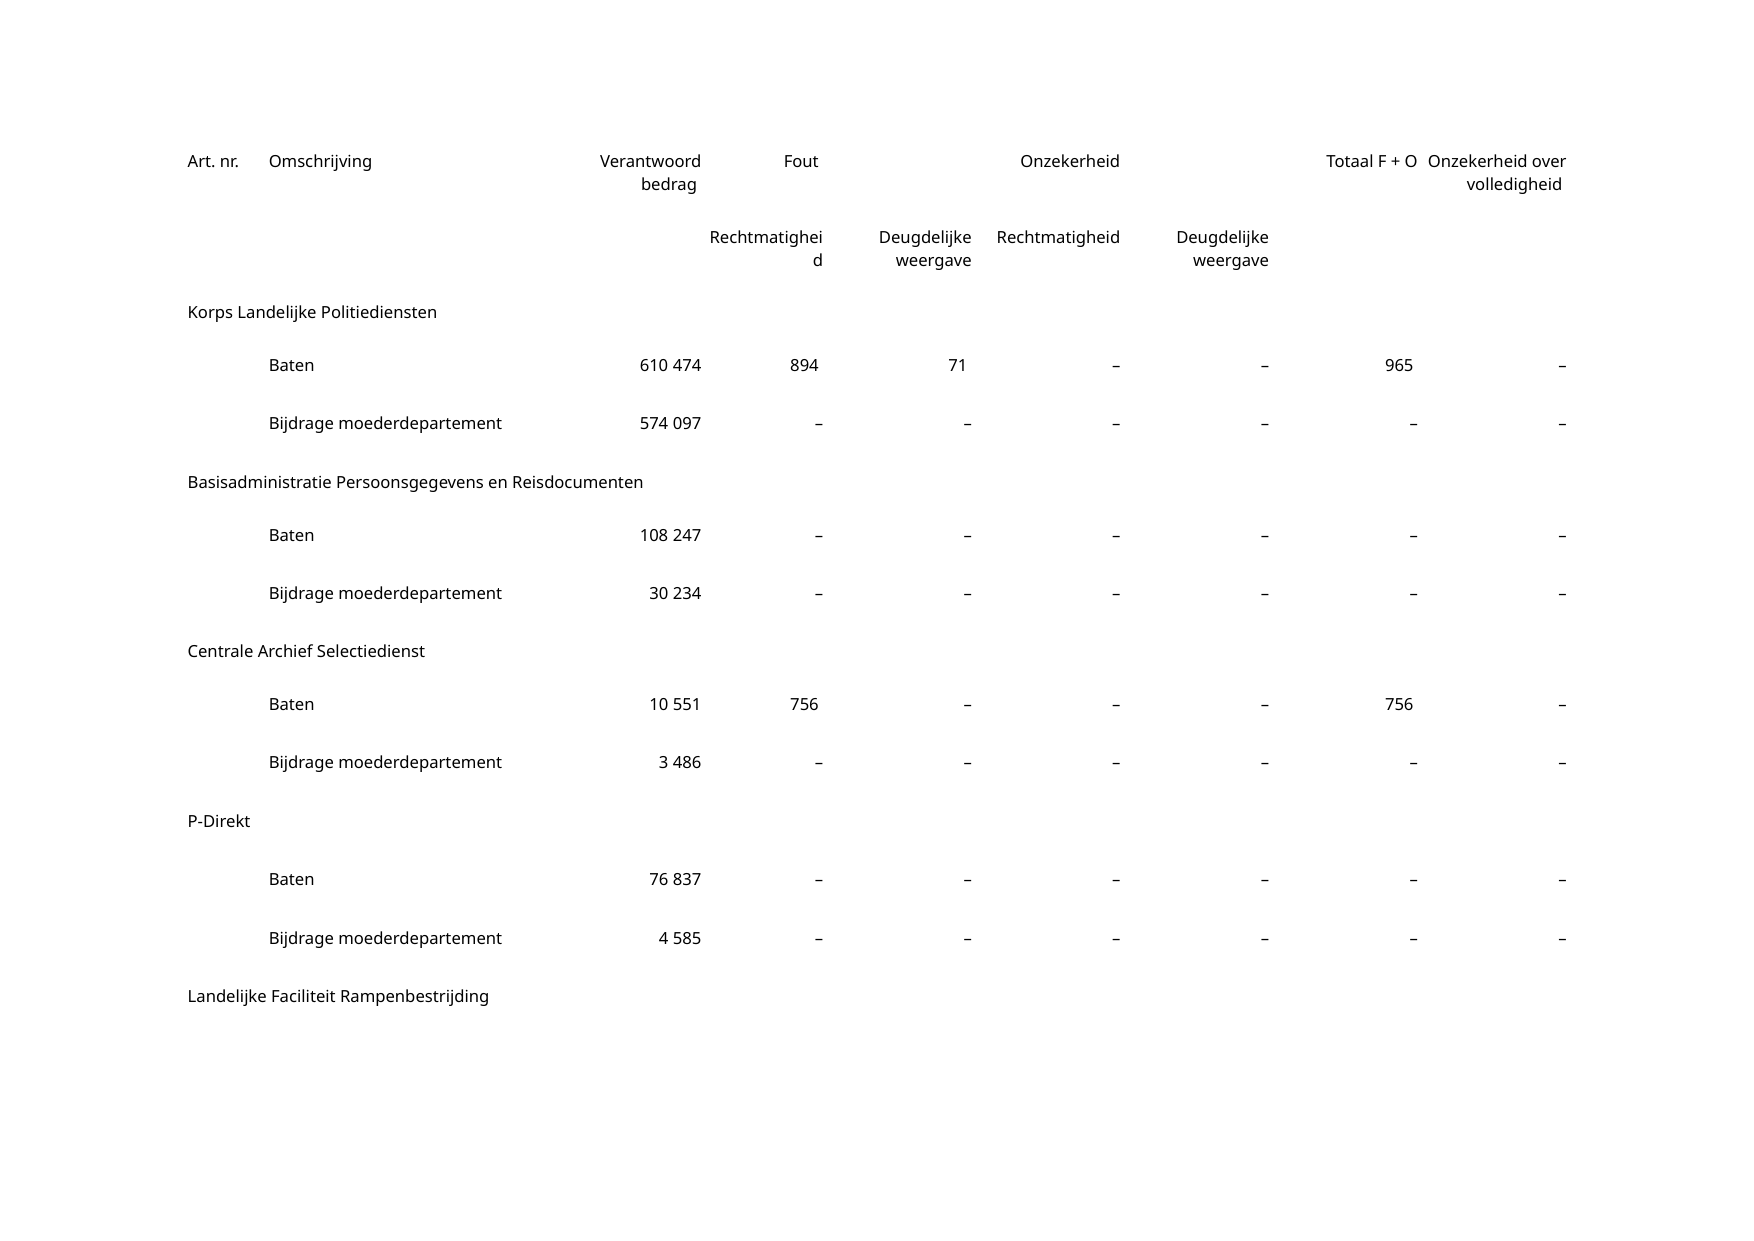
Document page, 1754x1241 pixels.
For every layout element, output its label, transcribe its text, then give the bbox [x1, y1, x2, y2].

table_cell – [1269, 751, 1417, 809]
table_header Art. nr. [188, 150, 268, 225]
table_cell – [971, 693, 1120, 751]
table_header Onzekerheid over volledigheid [1418, 150, 1566, 225]
table_cell [701, 810, 823, 868]
table_cell Rechtmatigheid [971, 225, 1120, 301]
table_cell 610 474 [580, 354, 701, 412]
table_cell – [971, 868, 1120, 926]
table_cell – [1120, 523, 1269, 582]
table_cell – [1120, 926, 1269, 985]
table_cell 4 585 [580, 926, 701, 985]
table_cell – [823, 523, 971, 582]
table_cell – [971, 354, 1120, 412]
table_cell [1418, 225, 1566, 301]
table_cell – [1418, 751, 1566, 809]
table_cell 10 551 [580, 693, 701, 751]
table_header Omschrijving [269, 150, 579, 225]
table_cell – [701, 412, 823, 470]
table_cell Basisadministratie Persoonsgegevens en Reisdocumenten [188, 470, 1566, 523]
table_cell [269, 225, 579, 301]
table_cell [823, 810, 971, 868]
table_cell Bijdrage moederdepartement [269, 582, 579, 640]
table_cell 76 837 [580, 868, 701, 926]
table_cell Baten [269, 354, 579, 412]
table_cell 71 [823, 354, 971, 412]
table_header Verantwoord bedrag [580, 150, 701, 225]
table_cell – [1418, 412, 1566, 470]
table_cell Baten [269, 523, 579, 582]
table_cell – [971, 412, 1120, 470]
table_cell 756 [701, 693, 823, 751]
table_cell 965 [1269, 354, 1417, 412]
table_header Onzekerheid [971, 150, 1120, 225]
table_cell – [971, 926, 1120, 985]
table_cell [188, 354, 268, 412]
table_cell Bijdrage moederdepartement [269, 751, 579, 809]
table_cell – [1418, 354, 1566, 412]
table_cell – [823, 751, 971, 809]
table_cell [971, 810, 1120, 868]
table_header Totaal F + O [1269, 150, 1417, 225]
table_cell 574 097 [580, 412, 701, 470]
table_cell – [823, 868, 971, 926]
table_cell – [1269, 412, 1417, 470]
table_cell – [1418, 693, 1566, 751]
table_cell 894 [701, 354, 823, 412]
table_cell – [823, 693, 971, 751]
table_cell P-Direkt [188, 810, 579, 868]
table_cell [188, 868, 268, 926]
table_cell – [1120, 693, 1269, 751]
table_cell – [1269, 523, 1417, 582]
table_cell – [1269, 926, 1417, 985]
table_header [823, 150, 971, 225]
table_cell [188, 693, 268, 751]
table_header Fout [701, 150, 823, 225]
table_cell Deugdelijke weergave [1120, 225, 1269, 301]
table_cell [188, 926, 268, 985]
table_cell – [1120, 868, 1269, 926]
table_cell – [823, 582, 971, 640]
table_cell – [701, 868, 823, 926]
table_cell – [971, 523, 1120, 582]
table_cell Bijdrage moederdepartement [269, 412, 579, 470]
table_cell – [1269, 868, 1417, 926]
table_cell – [1120, 354, 1269, 412]
table_cell Baten [269, 693, 579, 751]
table_cell [1418, 810, 1566, 868]
table_cell – [823, 412, 971, 470]
table_cell [1269, 225, 1417, 301]
table_cell Centrale Archief Selectiedienst [188, 640, 1566, 693]
table_cell – [1120, 582, 1269, 640]
table_cell [188, 225, 268, 301]
table_cell Landelijke Faciliteit Rampenbestrijding [188, 985, 1566, 1038]
table_cell – [971, 582, 1120, 640]
table_cell – [1418, 582, 1566, 640]
table_cell – [701, 523, 823, 582]
table_cell – [1120, 412, 1269, 470]
table_cell – [701, 582, 823, 640]
table_cell – [1120, 751, 1269, 809]
table_cell – [1418, 926, 1566, 985]
table_cell 108 247 [580, 523, 701, 582]
table_cell – [701, 751, 823, 809]
table_cell – [1418, 523, 1566, 582]
table_cell – [701, 926, 823, 985]
table_cell [188, 412, 268, 470]
table_cell – [823, 926, 971, 985]
table_cell 756 [1269, 693, 1417, 751]
table_cell [1120, 810, 1269, 868]
table_cell [1269, 810, 1417, 868]
table_cell [580, 810, 701, 868]
table_cell – [971, 751, 1120, 809]
table_cell [188, 582, 268, 640]
table_cell Bijdrage moederdepartement [269, 926, 579, 985]
table_cell Korps Landelijke Politiediensten [188, 301, 1566, 353]
table_cell Baten [269, 868, 579, 926]
table_cell – [1418, 868, 1566, 926]
table_cell Deugdelijke weergave [823, 225, 971, 301]
table_cell [580, 225, 701, 301]
table_cell 30 234 [580, 582, 701, 640]
table_header [1120, 150, 1269, 225]
table_cell [188, 523, 268, 582]
table_cell – [1269, 582, 1417, 640]
table_cell 3 486 [580, 751, 701, 809]
table_cell Rechtmatigheid [701, 225, 823, 301]
table_cell [188, 751, 268, 809]
